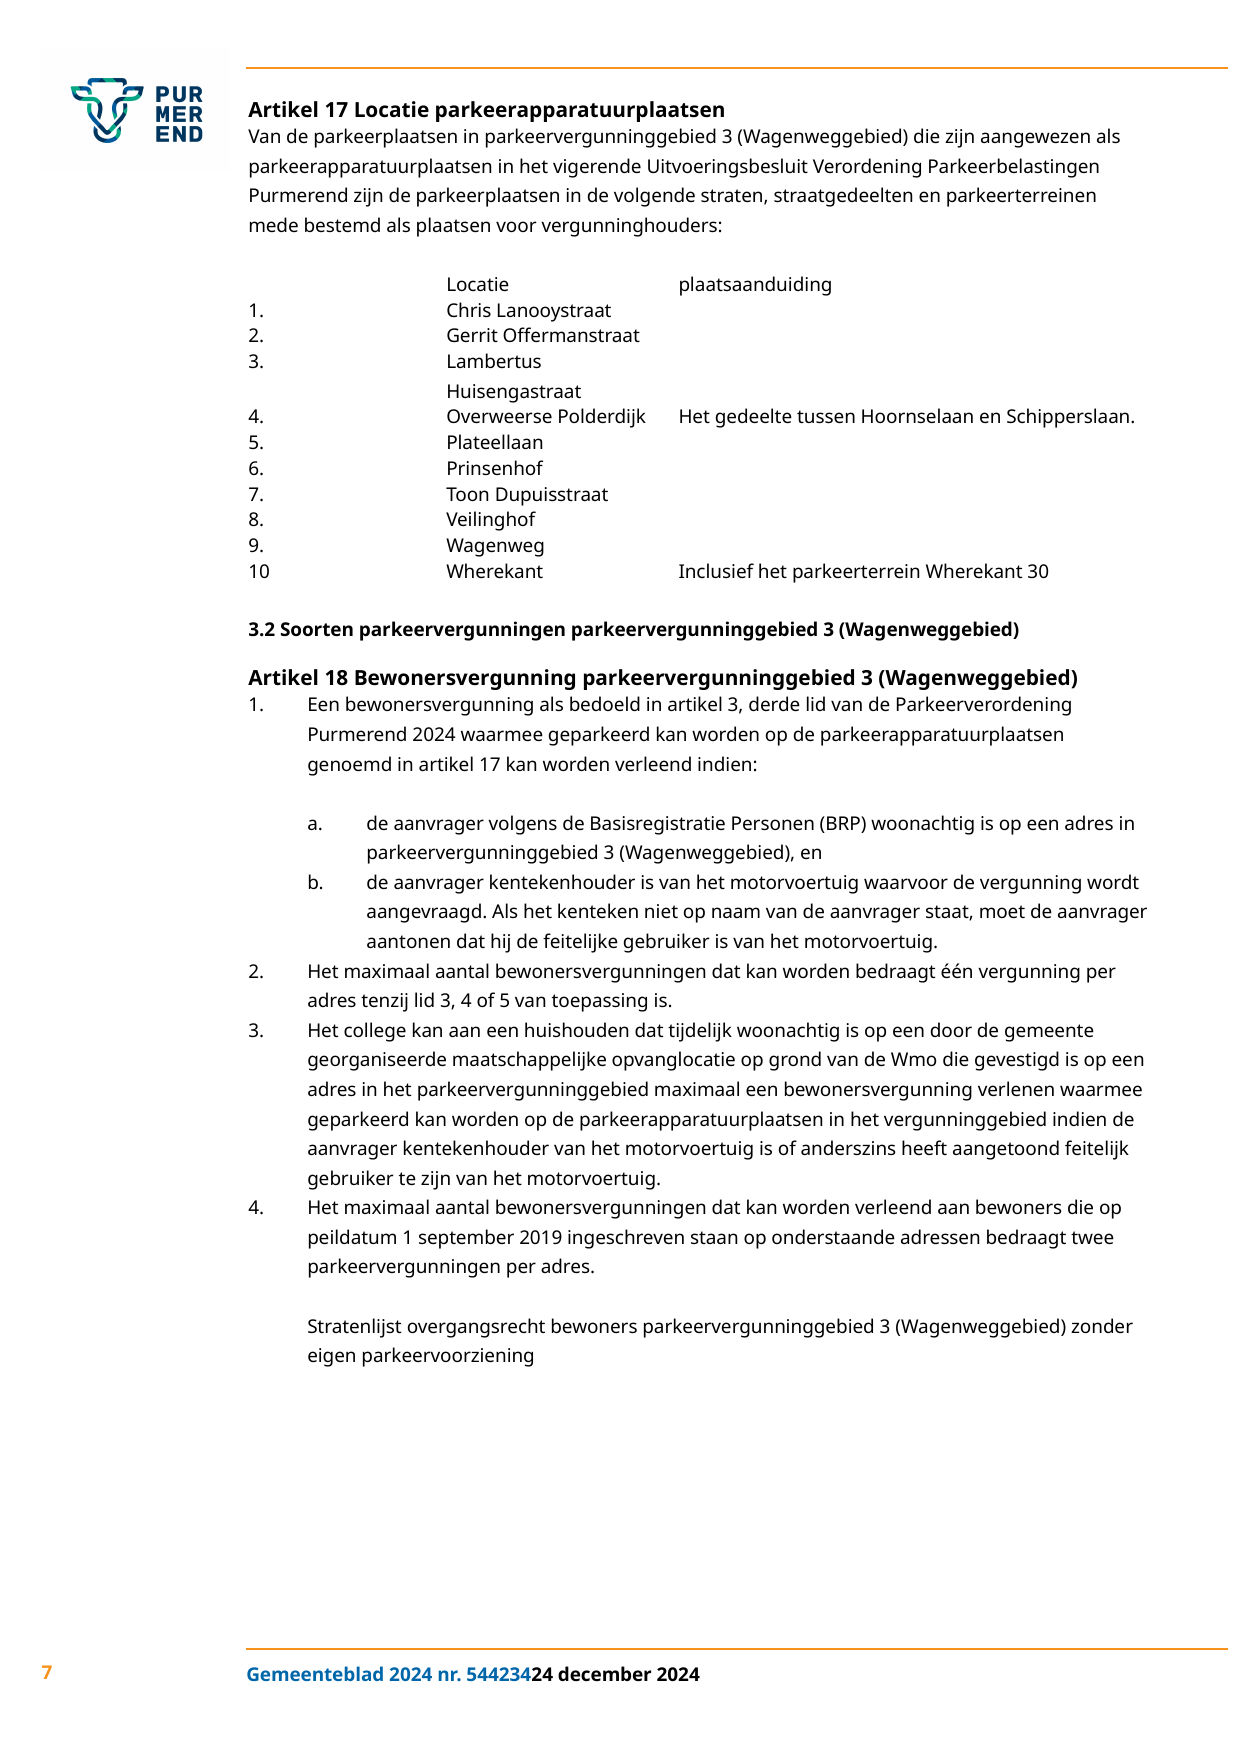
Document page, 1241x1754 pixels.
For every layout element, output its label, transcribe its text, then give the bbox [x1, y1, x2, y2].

text Artikel 17 Locatie parkeerapparatuurplaatsen [248, 95, 1152, 123]
table_cell Gerrit Offermanstraat [446, 323, 678, 348]
picture [41, 47, 231, 172]
table_cell Wherekant [446, 558, 678, 584]
list de aanvrager volgens de Basisregistratie Personen (BRP) woonachtig is op een adres in parkeervergunninggebied 3 (Wagenweggebied), en [307, 810, 1152, 865]
text Artikel 18 Bewonersvergunning parkeervergunninggebied 3 (Wagenweggebied) [248, 663, 1152, 692]
table_cell Overweerse Polderdijk [446, 404, 678, 429]
table_header Locatie [446, 271, 678, 297]
table_cell [678, 323, 1152, 348]
table_cell 5. [248, 430, 446, 455]
table_cell 9. [248, 533, 446, 558]
table_cell Toon Dupuisstraat [446, 481, 678, 507]
table_cell Lambertus Huisengastraat [446, 349, 678, 404]
table_cell 8. [248, 507, 446, 532]
table_header [248, 271, 446, 297]
table_cell 2. [248, 323, 446, 348]
text Van de parkeerplaatsen in parkeervergunninggebied 3 (Wagenweggebied) die zijn aangewezen als parkeerapparatuurplaatsen in het vigerende Uitvoeringsbesluit Verordening Parkeerbelastingen Purmerend zijn de parkeerplaatsen in de volgende straten, straatgedeelten en parkeerterreinen mede bestemd als plaatsen voor vergunninghouders: [248, 123, 1152, 238]
table_cell Inclusief het parkeerterrein Wherekant 30 [678, 558, 1152, 584]
table_cell [678, 430, 1152, 455]
table_cell 4. [248, 404, 446, 429]
table_header plaatsaanduiding [678, 271, 1152, 297]
table_cell Plateellaan [446, 430, 678, 455]
table_cell [678, 507, 1152, 532]
table_cell Prinsenhof [446, 455, 678, 481]
text 3.2 Soorten parkeervergunningen parkeervergunninggebied 3 (Wagenweggebied) [248, 617, 1152, 642]
table_cell [678, 455, 1152, 481]
table_cell 6. [248, 455, 446, 481]
table_cell Veilinghof [446, 507, 678, 532]
table_cell 1. [248, 297, 446, 323]
table_cell [678, 481, 1152, 507]
table_cell 7. [248, 481, 446, 507]
table_cell 10 [248, 558, 446, 584]
list Stratenlijst overgangsrecht bewoners parkeervergunninggebied 3 (Wagenweggebied) zonder eigen parkeervoorziening [248, 1313, 1152, 1368]
table_cell [678, 349, 1152, 404]
list Het maximaal aantal bewonersvergunningen dat kan worden verleend aan bewoners die op peildatum 1 september 2019 ingeschreven staan op onderstaande adressen bedraagt twee parkeervergunningen per adres. [248, 1194, 1152, 1279]
table_cell Het gedeelte tussen Hoornselaan en Schipperslaan. [678, 404, 1152, 429]
table_cell Chris Lanooystraat [446, 297, 678, 323]
table_cell [678, 533, 1152, 558]
list de aanvrager kentekenhouder is van het motorvoertuig waarvoor de vergunning wordt aangevraagd. Als het kenteken niet op naam van de aanvrager staat, moet de aanvrager aantonen dat hij de feitelijke gebruiker is van het motorvoertuig. [307, 869, 1152, 954]
list Het maximaal aantal bewonersvergunningen dat kan worden bedraagt één vergunning per adres tenzij lid 3, 4 of 5 van toepassing is. [248, 958, 1152, 1013]
table_cell [678, 297, 1152, 323]
list Een bewonersvergunning als bedoeld in artikel 3, derde lid van de Parkeerverordening Purmerend 2024 waarmee geparkeerd kan worden op de parkeerapparatuurplaatsen genoemd in artikel 17 kan worden verleend indien: [248, 692, 1152, 777]
table_cell Wagenweg [446, 533, 678, 558]
table_cell 3. [248, 349, 446, 404]
list Het college kan aan een huishouden dat tijdelijk woonachtig is op een door de gemeente georganiseerde maatschappelijke opvanglocatie op grond van de Wmo die gevestigd is op een adres in het parkeervergunninggebied maximaal een bewonersvergunning verlenen waarmee geparkeerd kan worden op de parkeerapparatuurplaatsen in het vergunninggebied indien de aanvrager kentekenhouder van het motorvoertuig is of anderszins heeft aangetoond feitelijk gebruiker te zijn van het motorvoertuig. [248, 1017, 1152, 1191]
